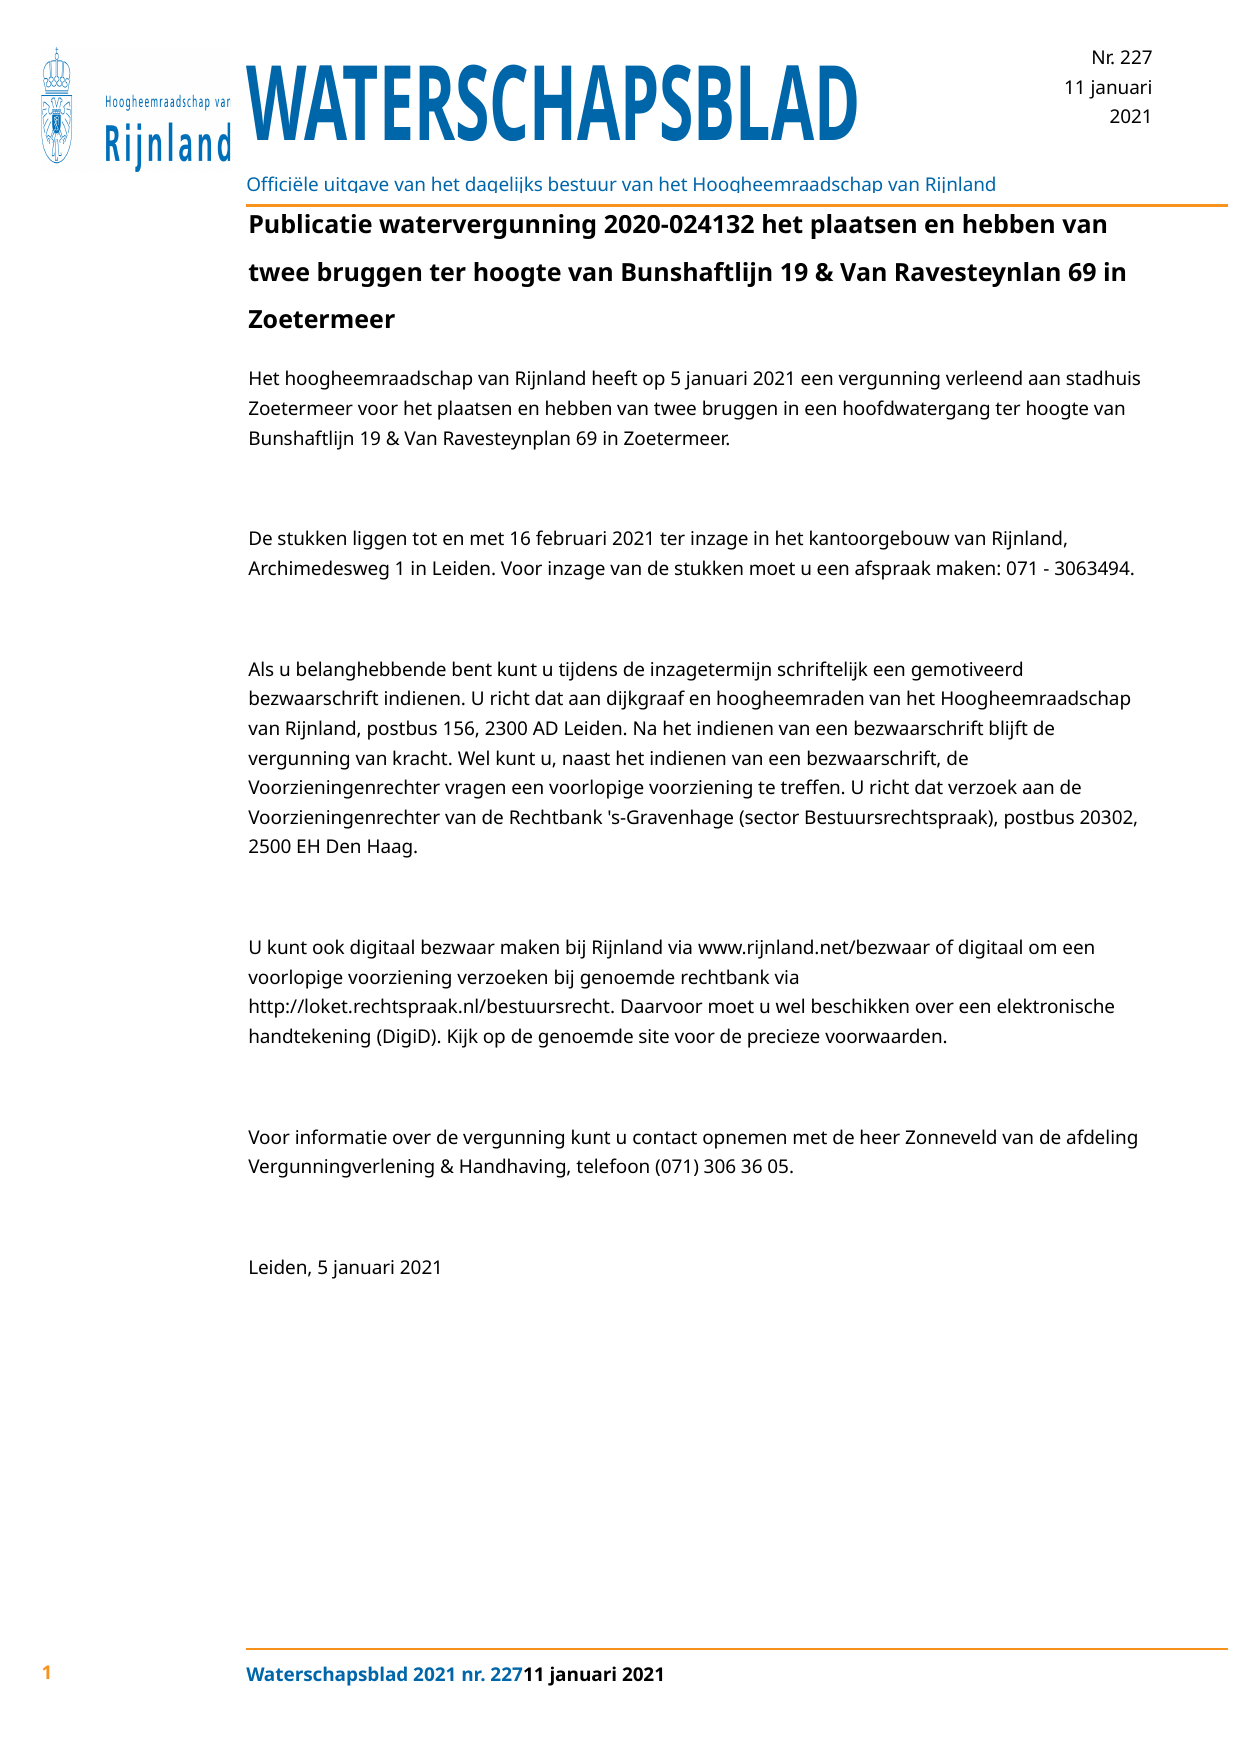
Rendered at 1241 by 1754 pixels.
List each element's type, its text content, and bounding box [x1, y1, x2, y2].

text Als u belanghebbende bent kunt u tijdens de inzagetermijn schriftelijk een gemotiveerd bezwaarschrift indienen. U richt dat aan dijkgraaf en hoogheemraden van het Hoogheemraadschap van Rijnland, postbus 156, 2300 AD Leiden. Na het indienen van een bezwaarschrift blijft de vergunning van kracht. Wel kunt u, naast het indienen van een bezwaarschrift, de Voorzieningenrechter vragen een voorlopige voorziening te treffen. U richt dat verzoek aan de Voorzieningenrechter van de Rechtbank 's-Gravenhage (sector Bestuursrechtspraak), postbus 20302, 2500 EH Den Haag. [248, 656, 1152, 859]
text U kunt ook digitaal bezwaar maken bij Rijnland via www.rijnland.net/bezwaar of digitaal om een voorlopige voorziening verzoeken bij genoemde rechtbank via http://loket.rechtspraak.nl/bestuursrecht. Daarvoor moet u wel beschikken over een elektronische handtekening (DigiD). Kijk op de genoemde site voor de precieze voorwaarden. [248, 934, 1152, 1049]
text Voor informatie over de vergunning kunt u contact opnemen met de heer Zonneveld van de afdeling Vergunningverlening & Handhaving, telefoon (071) 306 36 05. [248, 1124, 1152, 1179]
text De stukken liggen tot en met 16 februari 2021 ter inzage in het kantoorgebouw van Rijnland, Archimedesweg 1 in Leiden. Voor inzage van de stukken moet u een afspraak maken: 071 - 3063494. [248, 526, 1152, 581]
text Publicatie watervergunning 2020-024132 het plaatsen en hebben van twee bruggen ter hoogte van Bunshaftlijn 19 & Van Ravesteynlan 69 in Zoetermeer [248, 207, 1152, 336]
picture [41, 47, 231, 172]
text Het hoogheemraadschap van Rijnland heeft op 5 januari 2021 een vergunning verleend aan stadhuis Zoetermeer voor het plaatsen en hebben van twee bruggen in een hoofdwatergang ter hoogte van Bunshaftlijn 19 & Van Ravesteynplan 69 in Zoetermeer. [248, 366, 1152, 450]
text Leiden, 5 januari 2021 [248, 1254, 1152, 1280]
